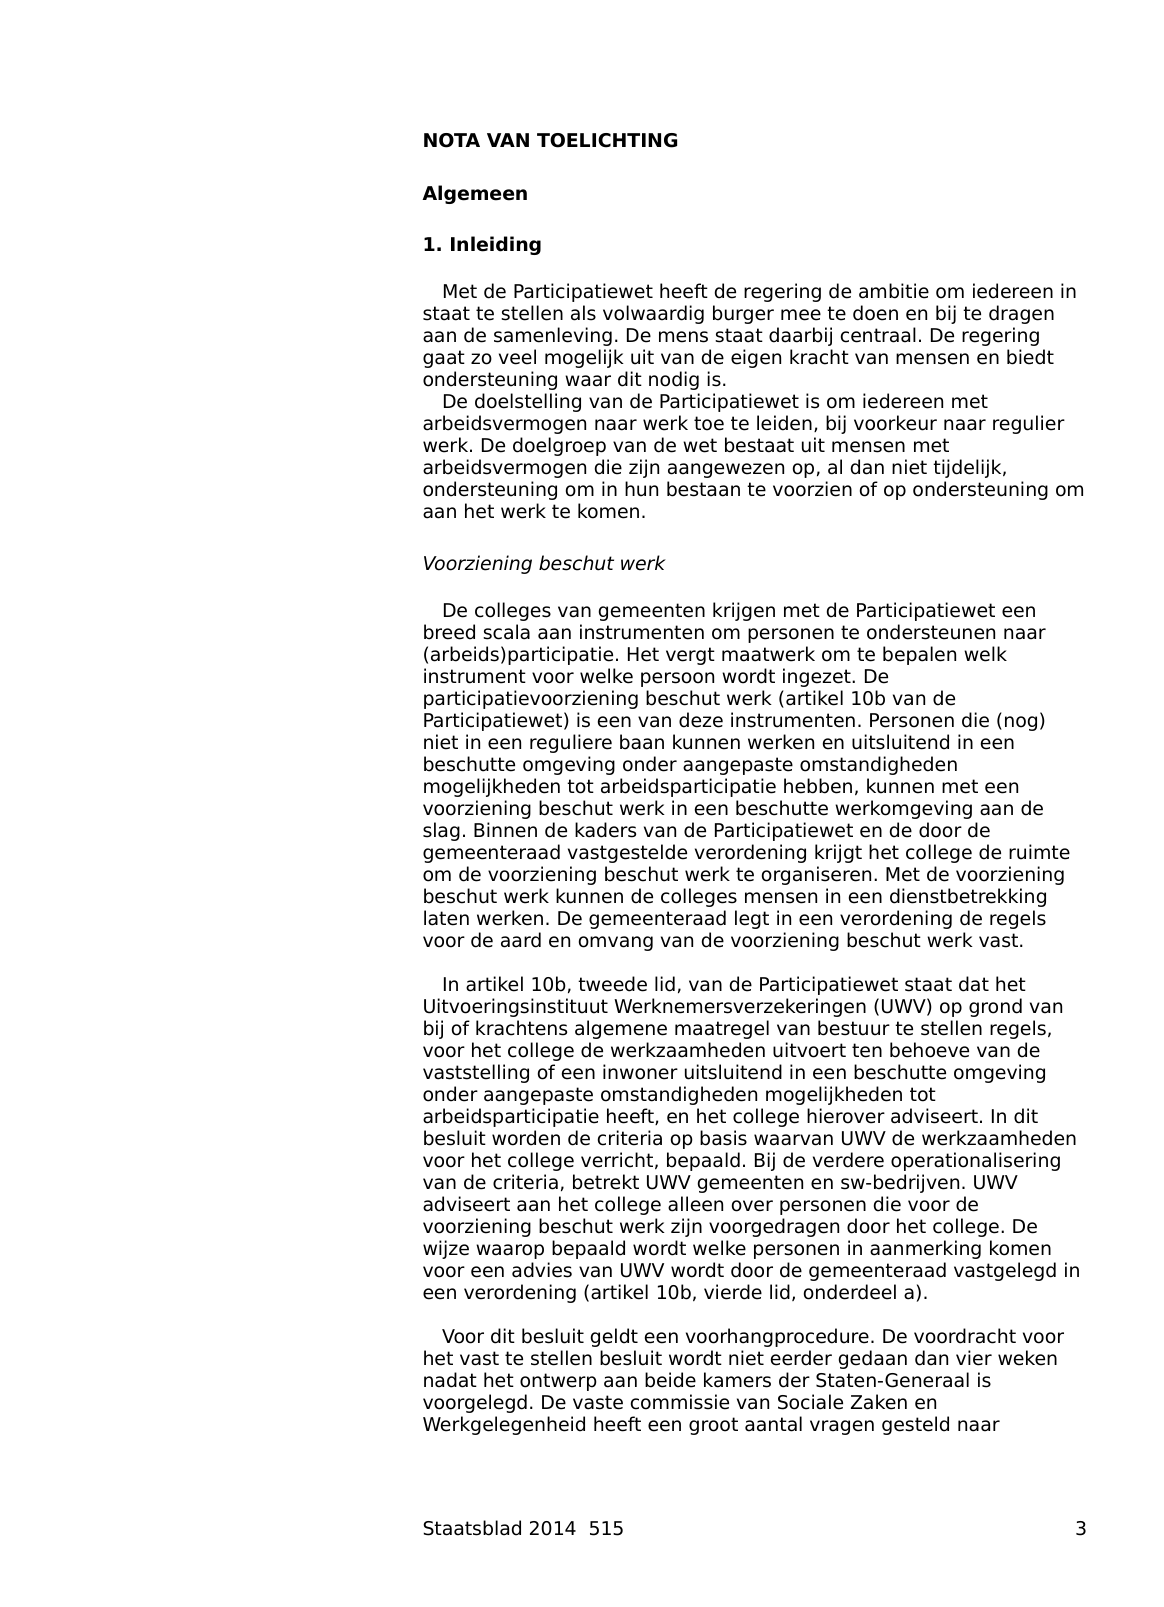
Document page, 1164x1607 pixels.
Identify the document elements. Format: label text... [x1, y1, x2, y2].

subtitle 1. Inleiding [422, 234, 1087, 256]
text De doelstelling van de Participatiewet is om iedereen met arbeidsvermogen naar werk toe te leiden, bij voorkeur naar regulier werk. De doelgroep van de wet bestaat uit mensen met arbeidsvermogen die zijn aangewezen op, al dan niet tijdelijk, ondersteuning om in hun bestaan te voorzien of op ondersteuning om aan het werk te komen. [422, 391, 1087, 523]
text De colleges van gemeenten krijgen met de Participatiewet een breed scala aan instrumenten om personen te ondersteunen naar (arbeids)participatie. Het vergt maatwerk om te bepalen welk instrument voor welke persoon wordt ingezet. De participatievoorziening beschut werk (artikel 10b van de Participatiewet) is een van deze instrumenten. Personen die (nog) niet in een reguliere baan kunnen werken en uitsluitend in een beschutte omgeving onder aangepaste omstandigheden mogelijkheden tot arbeidsparticipatie hebben, kunnen met een voorziening beschut werk in een beschutte werkomgeving aan de slag. Binnen de kaders van de Participatiewet en de door de gemeenteraad vastgestelde verordening krijgt het college de ruimte om de voorziening beschut werk te organiseren. Met de voorziening beschut werk kunnen de colleges mensen in een dienstbetrekking laten werken. De gemeenteraad legt in een verordening de regels voor de aard en omvang van de voorziening beschut werk vast. [422, 600, 1087, 952]
text Voor dit besluit geldt een voorhangprocedure. De voordracht voor het vast te stellen besluit wordt niet eerder gedaan dan vier weken nadat het ontwerp aan beide kamers der Staten-Generaal is voorgelegd. De vaste commissie van Sociale Zaken en Werkgelegenheid heeft een groot aantal vragen gesteld naar [422, 1326, 1087, 1436]
text In artikel 10b, tweede lid, van de Participatiewet staat dat het Uitvoeringsinstituut Werknemersverzekeringen (UWV) op grond van bij of krachtens algemene maatregel van bestuur te stellen regels, voor het college de werkzaamheden uitvoert ten behoeve van de vaststelling of een inwoner uitsluitend in een beschutte omgeving onder aangepaste omstandigheden mogelijkheden tot arbeidsparticipatie heeft, en het college hierover adviseert. In dit besluit worden de criteria op basis waarvan UWV de werkzaamheden voor het college verricht, bepaald. Bij de verdere operationalisering van de criteria, betrekt UWV gemeenten en sw-bedrijven. UWV adviseert aan het college alleen over personen die voor de voorziening beschut werk zijn voorgedragen door het college. De wijze waarop bepaald wordt welke personen in aanmerking komen voor een advies van UWV wordt door de gemeenteraad vastgelegd in een verordening (artikel 10b, vierde lid, onderdeel a). [422, 974, 1087, 1304]
subtitle Algemeen [422, 182, 1087, 204]
subtitle NOTA VAN TOELICHTING [422, 130, 1087, 152]
subtitle Voorziening beschut werk [422, 553, 1087, 575]
text Met de Participatiewet heeft de regering de ambitie om iedereen in staat te stellen als volwaardig burger mee te doen en bij te dragen aan de samenleving. De mens staat daarbij centraal. De regering gaat zo veel mogelijk uit van de eigen kracht van mensen en biedt ondersteuning waar dit nodig is. [422, 281, 1087, 391]
